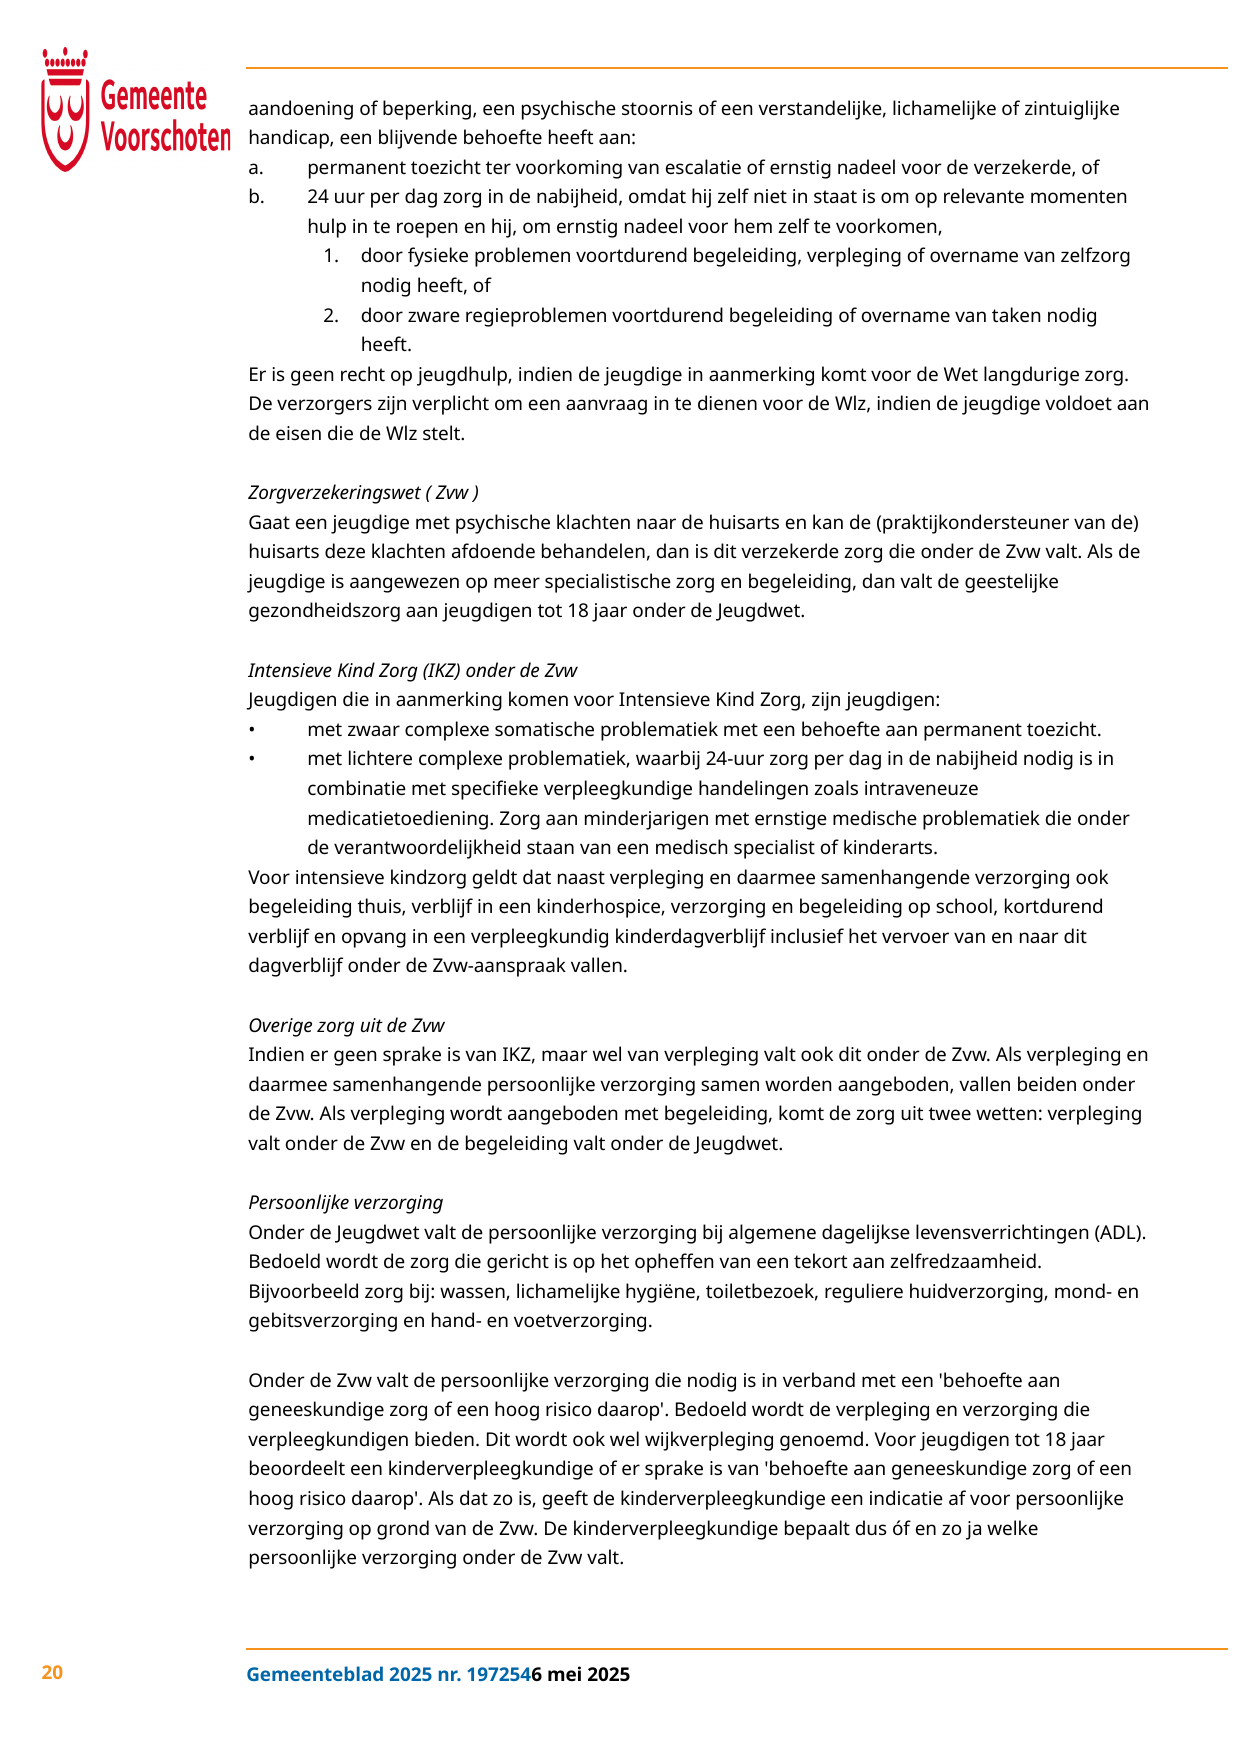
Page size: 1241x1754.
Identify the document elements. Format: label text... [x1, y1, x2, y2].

text Overige zorg uit de Zvw [248, 1012, 1152, 1038]
text Zorgverzekeringswet ( Zvw ) [248, 479, 1152, 505]
text Voor intensieve kindzorg geldt dat naast verpleging en daarmee samenhangende verzorging ook begeleiding thuis, verblijf in een kinderhospice, verzorging en begeleiding op school, kortdurend verblijf en opvang in een verpleegkundig kinderdagverblijf inclusief het vervoer van en naar dit dagverblijf onder de Zvw-aanspraak vallen. [248, 864, 1152, 978]
picture [41, 47, 231, 172]
list door fysieke problemen voortdurend begeleiding, verpleging of overname van zelfzorg nodig heeft, of [323, 243, 1152, 298]
text Onder de Zvw valt de persoonlijke verzorging die nodig is in verband met een 'behoefte aan geneeskundige zorg of een hoog risico daarop'. Bedoeld wordt de verpleging en verzorging die verpleegkundigen bieden. Dit wordt ook wel wijkverpleging genoemd. Voor jeugdigen tot 18 jaar beoordeelt een kinderverpleegkundige of er sprake is van 'behoefte aan geneeskundige zorg of een hoog risico daarop'. Als dat zo is, geeft de kinderverpleegkundige een indicatie af voor persoonlijke verzorging op grond van de Zvw. De kinderverpleegkundige bepaalt dus óf en zo ja welke persoonlijke verzorging onder de Zvw valt. [248, 1367, 1152, 1570]
text Onder de Jeugdwet valt de persoonlijke verzorging bij algemene dagelijkse levensverrichtingen (ADL). Bedoeld wordt de zorg die gericht is op het opheffen van een tekort aan zelfredzaamheid. Bijvoorbeeld zorg bij: wassen, lichamelijke hygiëne, toiletbezoek, reguliere huidverzorging, mond- en gebitsverzorging en hand- en voetverzorging. [248, 1219, 1152, 1333]
list 24 uur per dag zorg in de nabijheid, omdat hij zelf niet in staat is om op relevante momenten hulp in te roepen en hij, om ernstig nadeel voor hem zelf te voorkomen, [248, 183, 1152, 239]
list permanent toezicht ter voorkoming van escalatie of ernstig nadeel voor de verzekerde, of [248, 154, 1152, 180]
list met zwaar complexe somatische problematiek met een behoefte aan permanent toezicht. [248, 716, 1152, 742]
text Er is geen recht op jeugdhulp, indien de jeugdige in aanmerking komt voor de Wet langdurige zorg. De verzorgers zijn verplicht om een aanvraag in te dienen voor de Wlz, indien de jeugdige voldoet aan de eisen die de Wlz stelt. [248, 361, 1152, 446]
text Gaat een jeugdige met psychische klachten naar de huisarts en kan de (praktijkondersteuner van de) huisarts deze klachten afdoende behandelen, dan is dit verzekerde zorg die onder de Zvw valt. Als de jeugdige is aangewezen op meer specialistische zorg en begeleiding, dan valt de geestelijke gezondheidszorg aan jeugdigen tot 18 jaar onder de Jeugdwet. [248, 509, 1152, 623]
text Indien er geen sprake is van IKZ, maar wel van verpleging valt ook dit onder de Zvw. Als verpleging en daarmee samenhangende persoonlijke verzorging samen worden aangeboden, vallen beiden onder de Zvw. Als verpleging wordt aangeboden met begeleiding, komt de zorg uit twee wetten: verpleging valt onder de Zvw en de begeleiding valt onder de Jeugdwet. [248, 1041, 1152, 1156]
list door zware regieproblemen voortdurend begeleiding of overname van taken nodig heeft. [323, 302, 1152, 357]
text Jeugdigen die in aanmerking komen voor Intensieve Kind Zorg, zijn jeugdigen: [248, 686, 1152, 712]
text aandoening of beperking, een psychische stoornis of een verstandelijke, lichamelijke of zintuiglijke handicap, een blijvende behoefte heeft aan: [248, 95, 1152, 150]
text Intensieve Kind Zorg (IKZ) onder de Zvw [248, 657, 1152, 683]
text Persoonlijke verzorging [248, 1189, 1152, 1215]
list met lichtere complexe problematiek, waarbij 24-uur zorg per dag in de nabijheid nodig is in combinatie met specifieke verpleegkundige handelingen zoals intraveneuze medicatietoediening. Zorg aan minderjarigen met ernstige medische problematiek die onder de verantwoordelijkheid staan van een medisch specialist of kinderarts. [248, 746, 1152, 860]
